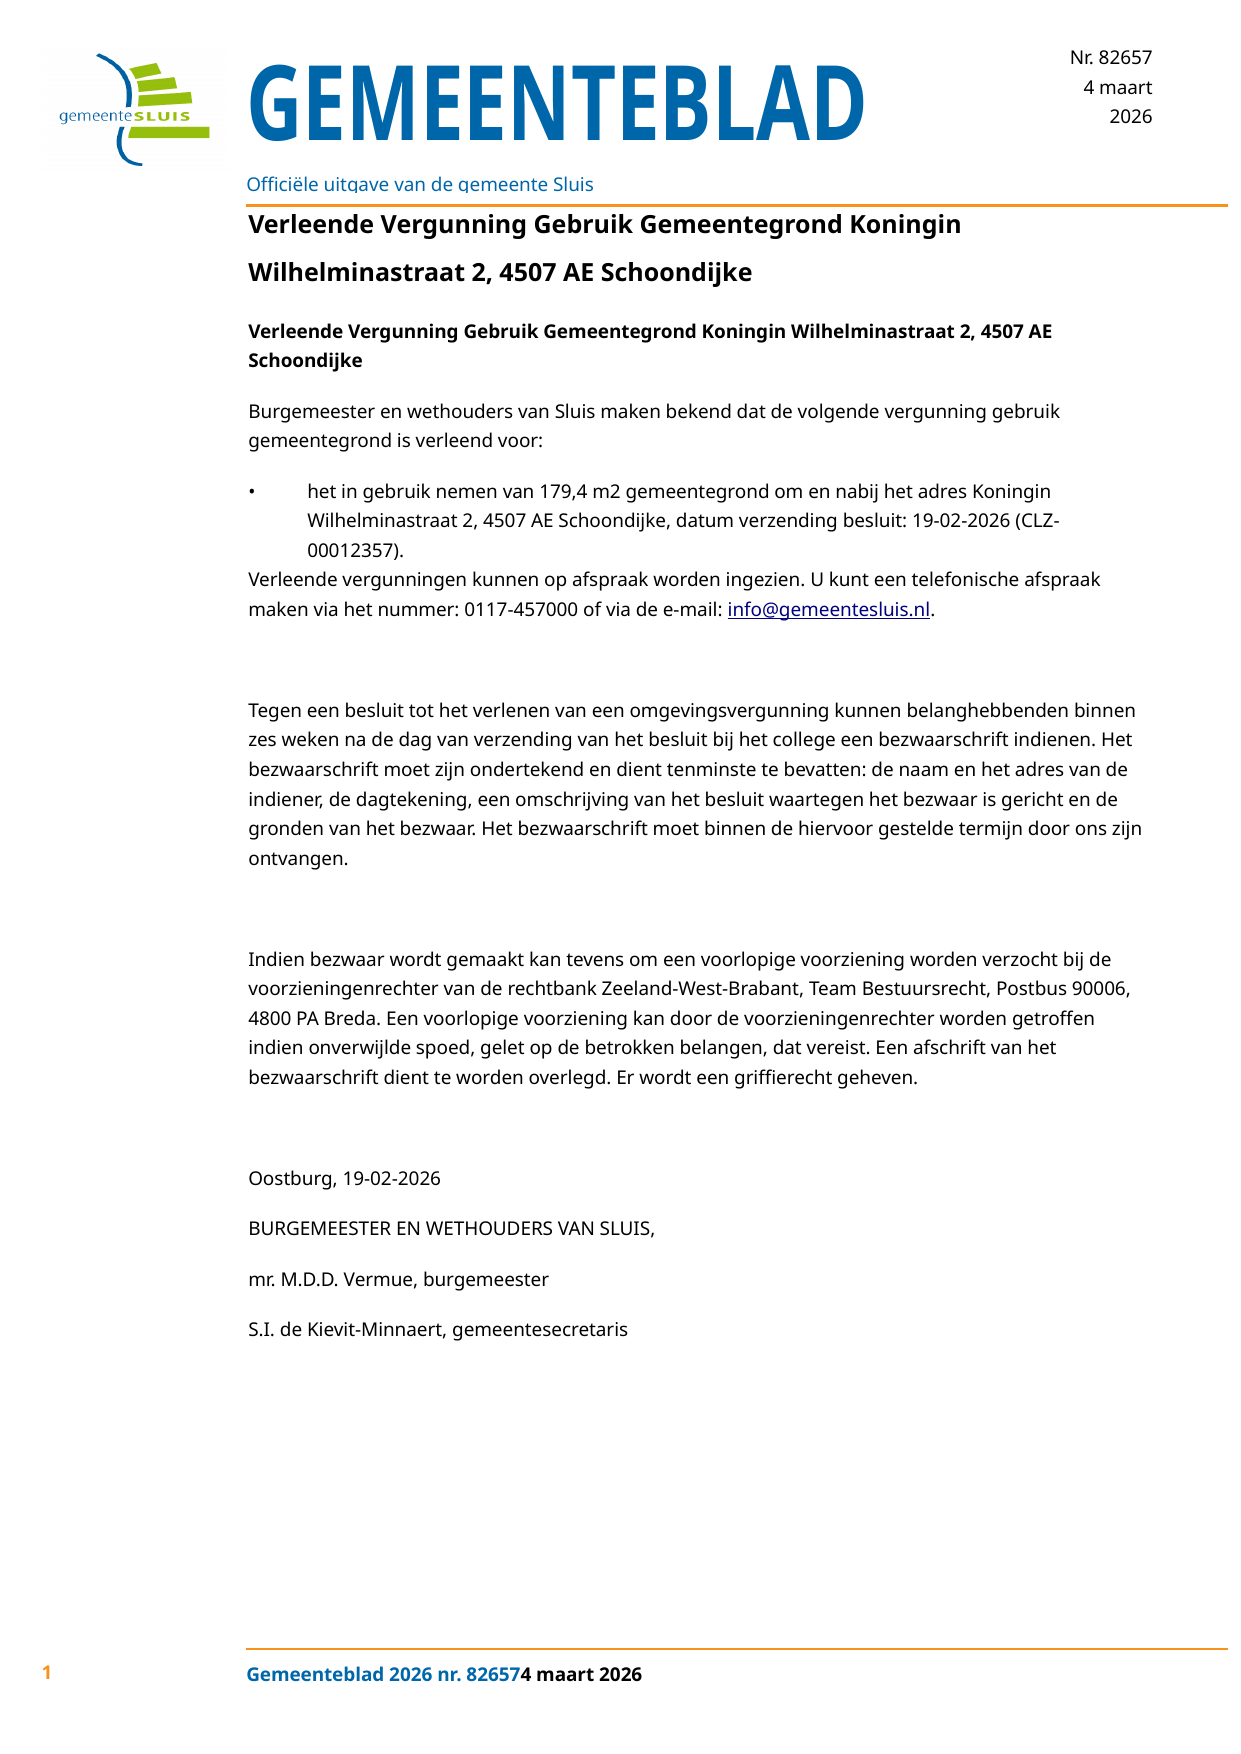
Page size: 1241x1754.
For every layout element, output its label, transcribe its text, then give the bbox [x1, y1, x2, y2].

picture [41, 47, 231, 172]
text Tegen een besluit tot het verlenen van een omgevingsvergunning kunnen belanghebbenden binnen zes weken na de dag van verzending van het besluit bij het college een bezwaarschrift indienen. Het bezwaarschrift moet zijn ondertekend en dient tenminste te bevatten: de naam en het adres van de indiener, de dagtekening, een omschrijving van het besluit waartegen het bezwaar is gericht en de gronden van het bezwaar. Het bezwaarschrift moet binnen de hiervoor gestelde termijn door ons zijn ontvangen. [248, 697, 1152, 871]
text S.I. de Kievit-Minnaert, gemeentesecretaris [248, 1316, 1152, 1342]
text Indien bezwaar wordt gemaakt kan tevens om een voorlopige voorziening worden verzocht bij de voorzieningenrechter van de rechtbank Zeeland-West-Brabant, Team Bestuursrecht, Postbus 90006, 4800 PA Breda. Een voorlopige voorziening kan door de voorzieningenrechter worden getroffen indien onverwijlde spoed, gelet op de betrokken belangen, dat vereist. Een afschrift van het bezwaarschrift dient te worden overlegd. Er wordt een griffierecht geheven. [248, 946, 1152, 1090]
list het in gebruik nemen van 179,4 m2 gemeentegrond om en nabij het adres Koningin Wilhelminastraat 2, 4507 AE Schoondijke, datum verzending besluit: 19-02-2026 (CLZ-00012357). [248, 478, 1152, 563]
text Oostburg, 19-02-2026 [248, 1165, 1152, 1191]
text mr. M.D.D. Vermue, burgemeester [248, 1266, 1152, 1292]
text Verleende Vergunning Gebruik Gemeentegrond Koningin Wilhelminastraat 2, 4507 AE Schoondijke [248, 318, 1152, 373]
text Burgemeester en wethouders van Sluis maken bekend dat de volgende vergunning gebruik gemeentegrond is verleend voor: [248, 398, 1152, 453]
text Verleende vergunningen kunnen op afspraak worden ingezien. U kunt een telefonische afspraak maken via het nummer: 0117-457000 of via de e-mail: info@gemeentesluis.nl. [248, 567, 1152, 622]
text Verleende Vergunning Gebruik Gemeentegrond Koningin Wilhelminastraat 2, 4507 AE Schoondijke [248, 207, 1152, 288]
text BURGEMEESTER EN WETHOUDERS VAN SLUIS, [248, 1215, 1152, 1241]
